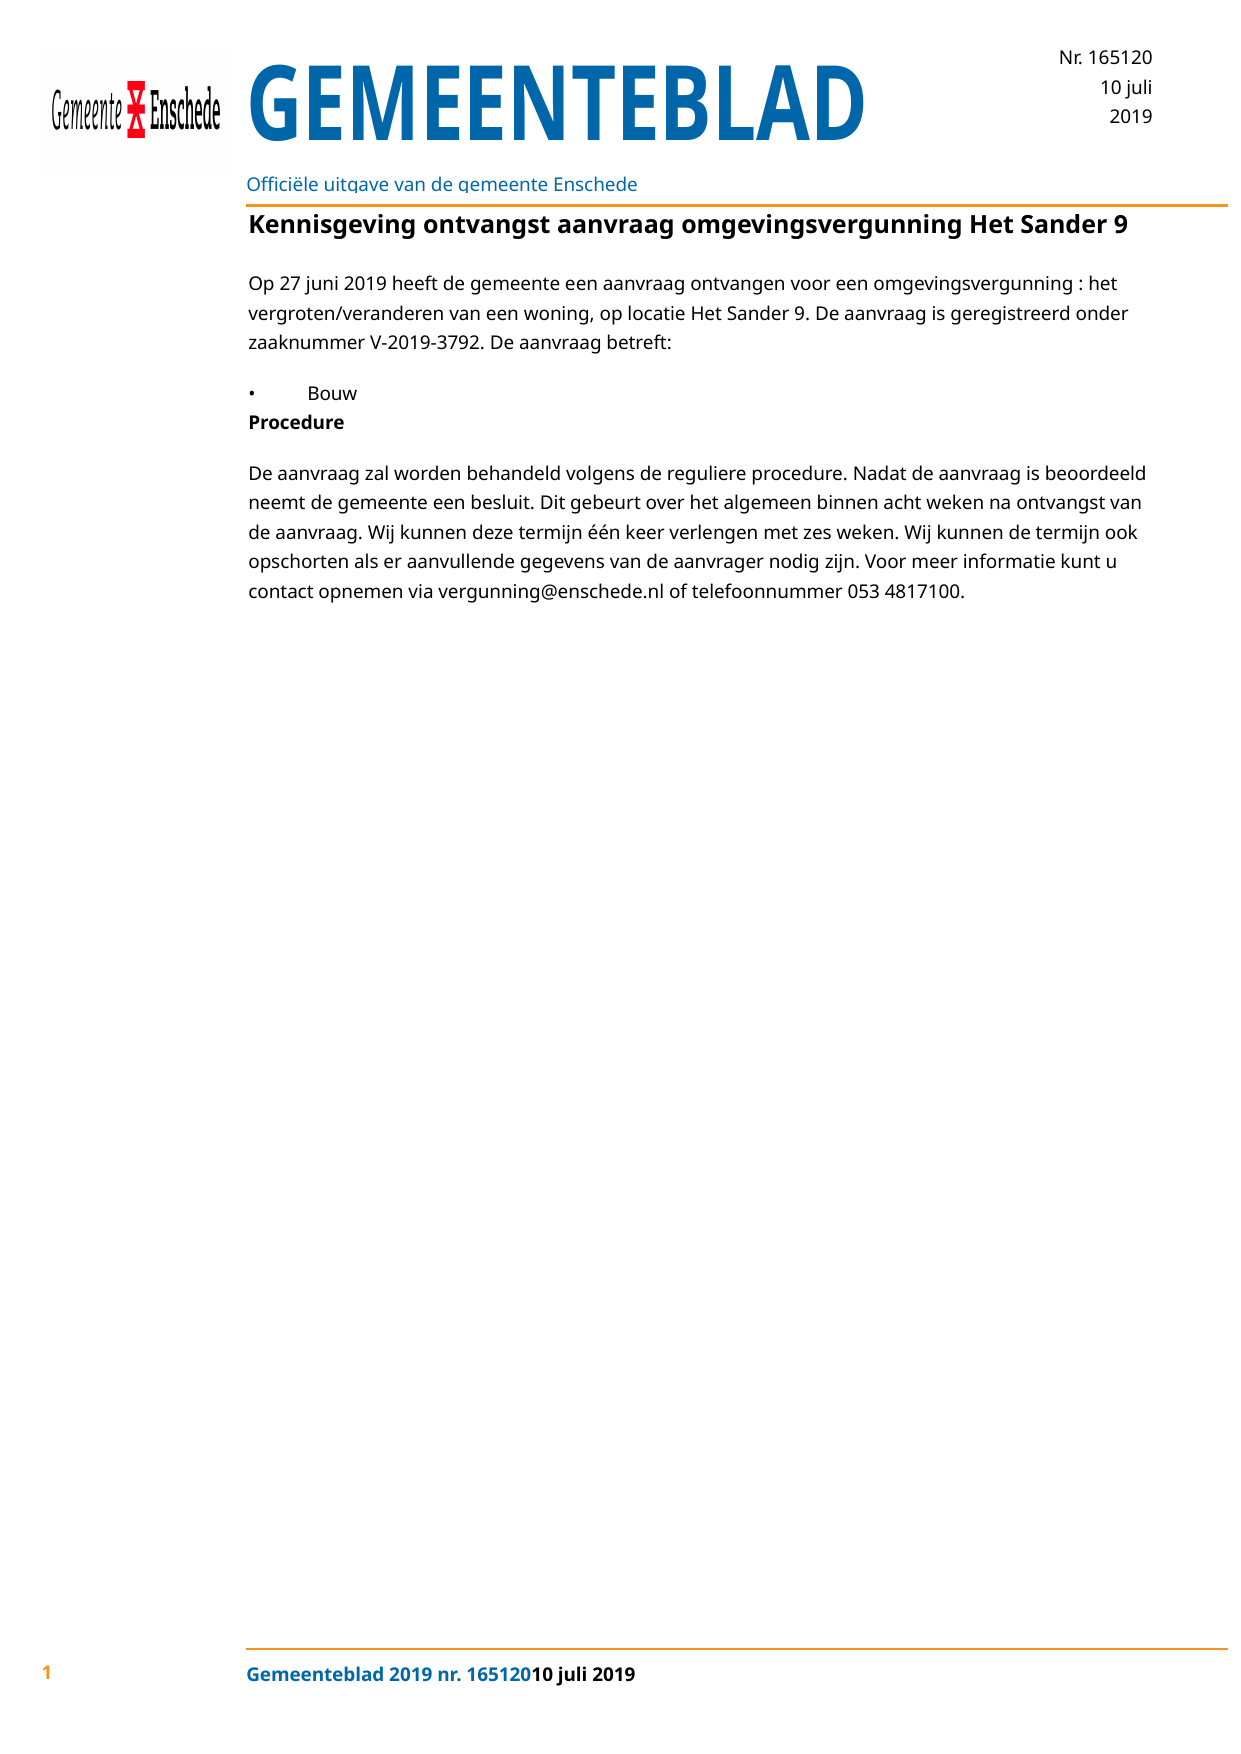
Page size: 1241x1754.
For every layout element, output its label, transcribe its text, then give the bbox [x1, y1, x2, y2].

list Bouw [248, 380, 1152, 406]
text Op 27 juni 2019 heeft de gemeente een aanvraag ontvangen voor een omgevingsvergunning : het vergroten/veranderen van een woning, op locatie Het Sander 9. De aanvraag is geregistreerd onder zaaknummer V-2019-3792. De aanvraag betreft: [248, 270, 1152, 355]
text Kennisgeving ontvangst aanvraag omgevingsvergunning Het Sander 9 [248, 207, 1152, 241]
text De aanvraag zal worden behandeld volgens de reguliere procedure. Nadat de aanvraag is beoordeeld neemt de gemeente een besluit. Dit gebeurt over het algemeen binnen acht weken na ontvangst van de aanvraag. Wij kunnen deze termijn één keer verlengen met zes weken. Wij kunnen de termijn ook opschorten als er aanvullende gegevens van de aanvrager nodig zijn. Voor meer informatie kunt u contact opnemen via vergunning@enschede.nl of telefoonnummer 053 4817100. [248, 460, 1152, 604]
picture [41, 47, 231, 172]
text Procedure [248, 409, 1152, 435]
